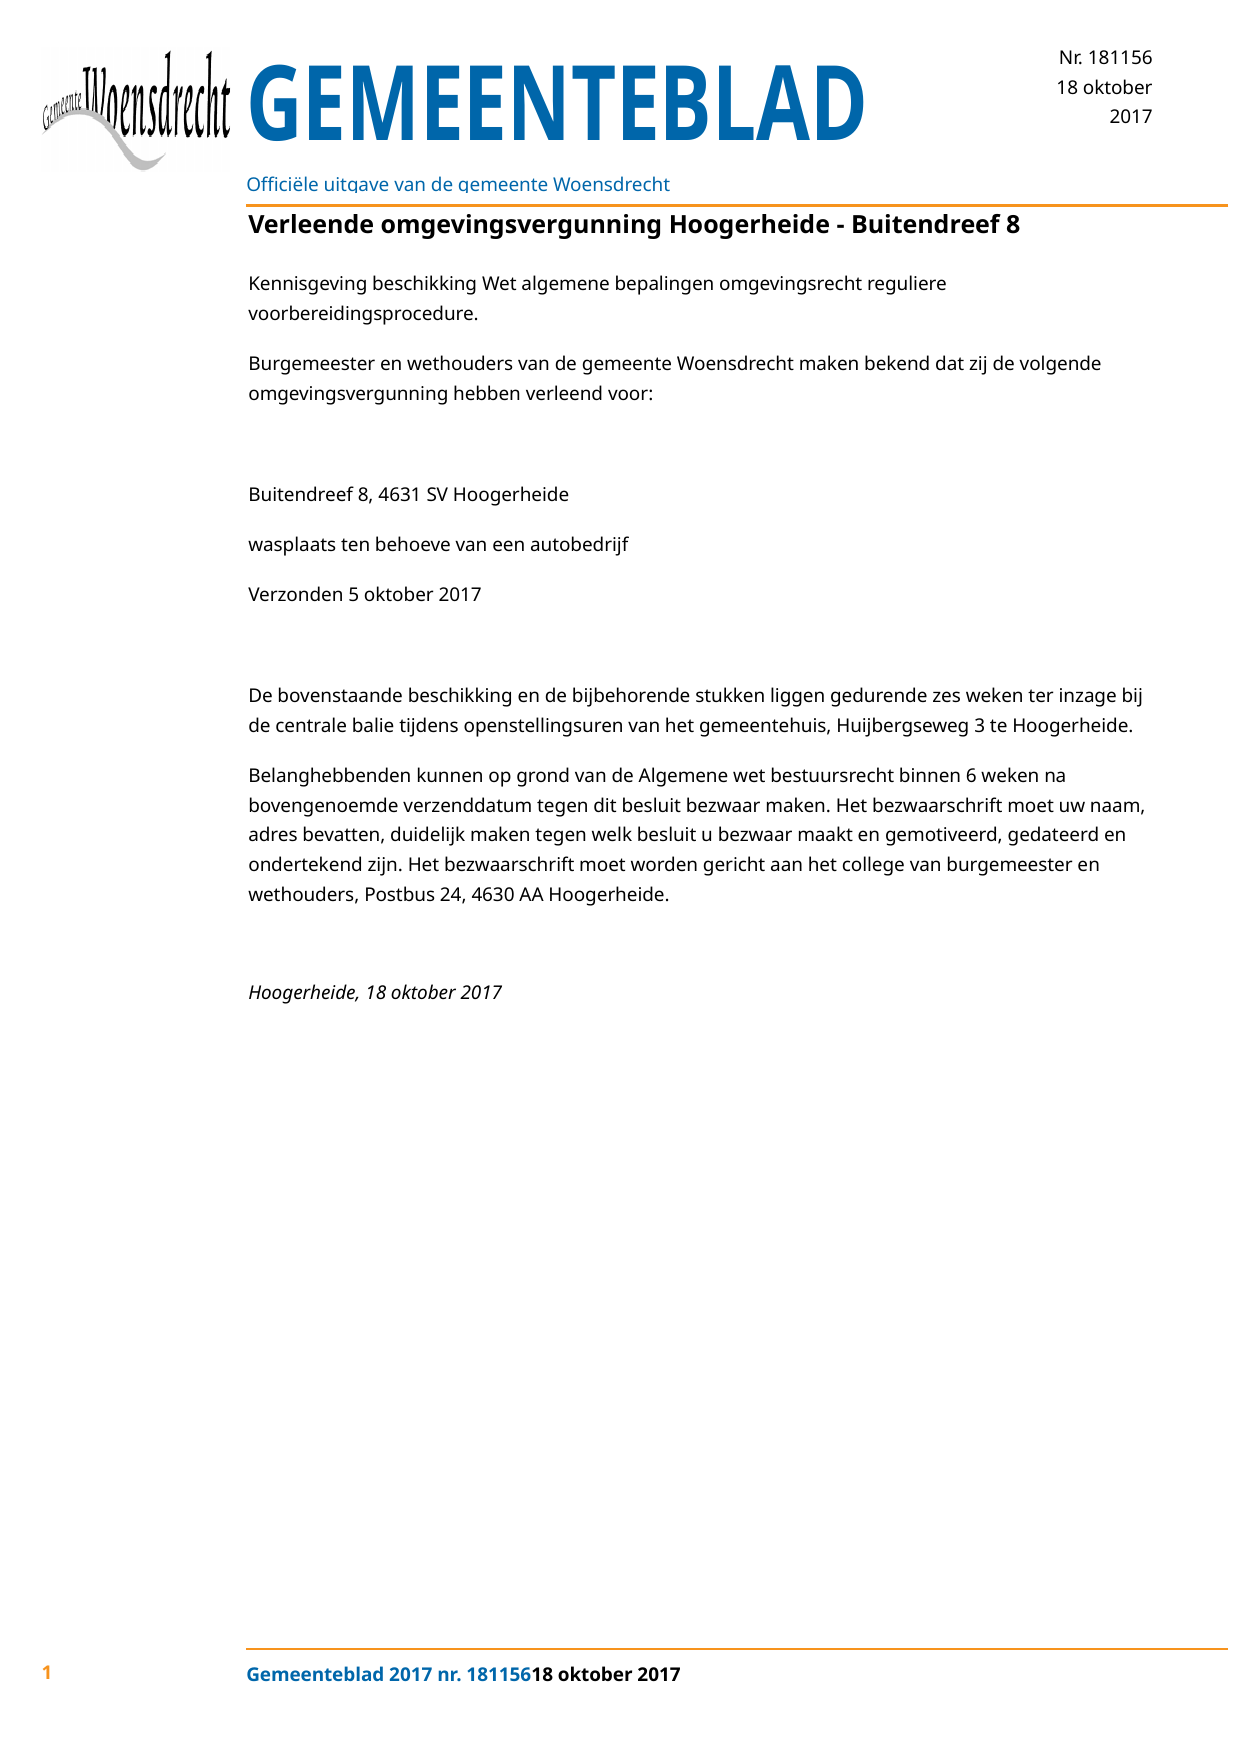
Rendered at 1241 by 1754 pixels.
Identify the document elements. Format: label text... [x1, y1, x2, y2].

text Verzonden 5 oktober 2017 [248, 582, 1152, 607]
text Buitendreef 8, 4631 SV Hoogerheide [248, 481, 1152, 506]
text Hoogerheide, 18 oktober 2017 [248, 979, 1152, 1005]
text De bovenstaande beschikking en de bijbehorende stukken liggen gedurende zes weken ter inzage bij de centrale balie tijdens openstellingsuren van het gemeentehuis, Huijbergseweg 3 te Hoogerheide. [248, 682, 1152, 738]
text wasplaats ten behoeve van een autobedrijf [248, 531, 1152, 557]
picture [41, 47, 231, 172]
text Verleende omgevingsvergunning Hoogerheide - Buitendreef 8 [248, 207, 1152, 241]
text Burgemeester en wethouders van de gemeente Woensdrecht maken bekend dat zij de volgende omgevingsvergunning hebben verleend voor: [248, 350, 1152, 406]
text Kennisgeving beschikking Wet algemene bepalingen omgevingsrecht reguliere voorbereidingsprocedure. [248, 270, 1152, 326]
text Belanghebbenden kunnen op grond van de Algemene wet bestuursrecht binnen 6 weken na bovengenoemde verzenddatum tegen dit besluit bezwaar maken. Het bezwaarschrift moet uw naam, adres bevatten, duidelijk maken tegen welk besluit u bezwaar maakt en gemotiveerd, gedateerd en ondertekend zijn. Het bezwaarschrift moet worden gericht aan het college van burgemeester en wethouders, Postbus 24, 4630 AA Hoogerheide. [248, 762, 1152, 906]
